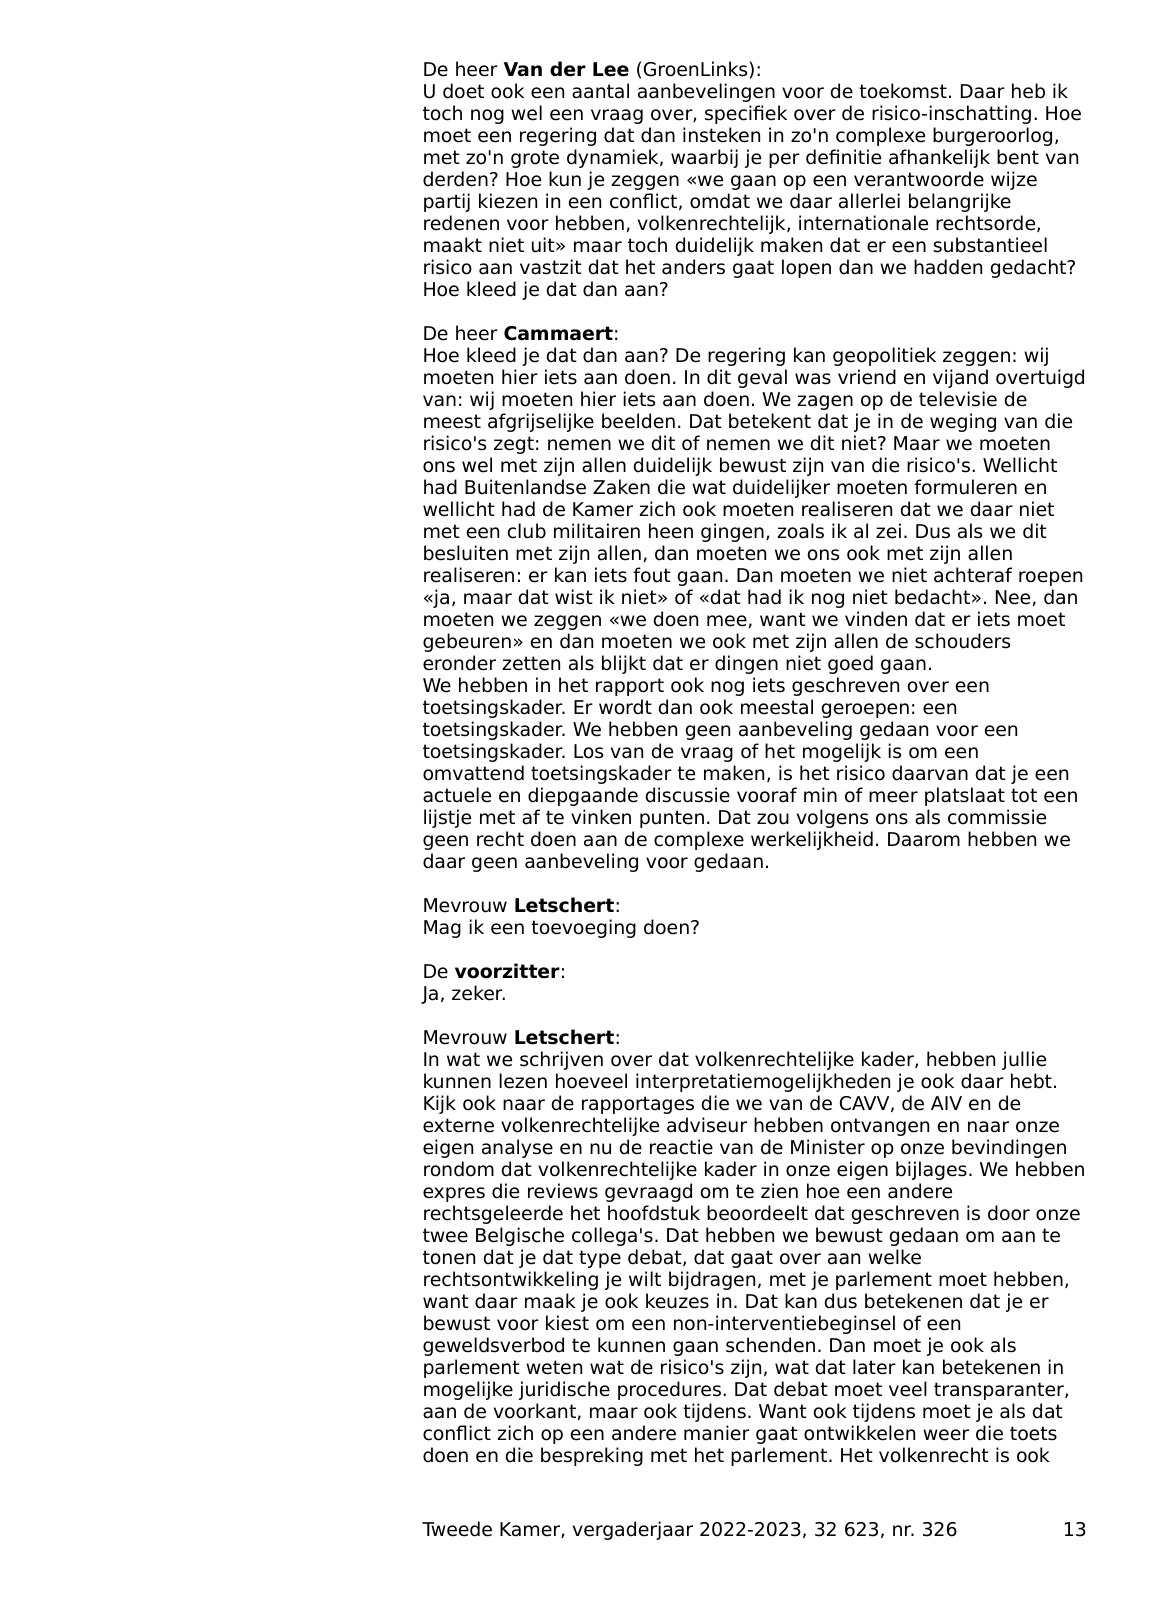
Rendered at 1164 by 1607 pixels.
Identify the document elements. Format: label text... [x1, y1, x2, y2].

text De voorzitter: [422, 961, 1087, 983]
text De heer Van der Lee (GroenLinks): [422, 59, 1087, 81]
text Mag ik een toevoeging doen? [422, 917, 1087, 939]
text In wat we schrijven over dat volkenrechtelijke kader, hebben jullie kunnen lezen hoeveel interpretatiemogelijkheden je ook daar hebt. Kijk ook naar de rapportages die we van de CAVV, de AIV en de externe volkenrechtelijke adviseur hebben ontvangen en naar onze eigen analyse en nu de reactie van de Minister op onze bevindingen rondom dat volkenrechtelijke kader in onze eigen bijlages. We hebben expres die reviews gevraagd om te zien hoe een andere rechtsgeleerde het hoofdstuk beoordeelt dat geschreven is door onze twee Belgische collega's. Dat hebben we bewust gedaan om aan te tonen dat je dat type debat, dat gaat over aan welke rechtsontwikkeling je wilt bijdragen, met je parlement moet hebben, want daar maak je ook keuzes in. Dat kan dus betekenen dat je er bewust voor kiest om een non-interventiebeginsel of een geweldsverbod te kunnen gaan schenden. Dan moet je ook als parlement weten wat de risico's zijn, wat dat later kan betekenen in mogelijke juridische procedures. Dat debat moet veel transparanter, aan de voorkant, maar ook tijdens. Want ook tijdens moet je als dat conflict zich op een andere manier gaat ontwikkelen weer die toets doen en die bespreking met het parlement. Het volkenrecht is ook [422, 1049, 1087, 1467]
text U doet ook een aantal aanbevelingen voor de toekomst. Daar heb ik toch nog wel een vraag over, specifiek over de risico-inschatting. Hoe moet een regering dat dan insteken in zo'n complexe burgeroorlog, met zo'n grote dynamiek, waarbij je per definitie afhankelijk bent van derden? Hoe kun je zeggen «we gaan op een verantwoorde wijze partij kiezen in een conflict, omdat we daar allerlei belangrijke redenen voor hebben, volkenrechtelijk, internationale rechtsorde, maakt niet uit» maar toch duidelijk maken dat er een substantieel risico aan vastzit dat het anders gaat lopen dan we hadden gedacht? Hoe kleed je dat dan aan? [422, 81, 1087, 301]
text Ja, zeker. [422, 983, 1087, 1005]
text De heer Cammaert: [422, 323, 1087, 345]
text Mevrouw Letschert: [422, 895, 1087, 917]
text We hebben in het rapport ook nog iets geschreven over een toetsingskader. Er wordt dan ook meestal geroepen: een toetsingskader. We hebben geen aanbeveling gedaan voor een toetsingskader. Los van de vraag of het mogelijk is om een omvattend toetsingskader te maken, is het risico daarvan dat je een actuele en diepgaande discussie vooraf min of meer platslaat tot een lijstje met af te vinken punten. Dat zou volgens ons als commissie geen recht doen aan de complexe werkelijkheid. Daarom hebben we daar geen aanbeveling voor gedaan. [422, 675, 1087, 872]
text Hoe kleed je dat dan aan? De regering kan geopolitiek zeggen: wij moeten hier iets aan doen. In dit geval was vriend en vijand overtuigd van: wij moeten hier iets aan doen. We zagen op de televisie de meest afgrijselijke beelden. Dat betekent dat je in de weging van die risico's zegt: nemen we dit of nemen we dit niet? Maar we moeten ons wel met zijn allen duidelijk bewust zijn van die risico's. Wellicht had Buitenlandse Zaken die wat duidelijker moeten formuleren en wellicht had de Kamer zich ook moeten realiseren dat we daar niet met een club militairen heen gingen, zoals ik al zei. Dus als we dit besluiten met zijn allen, dan moeten we ons ook met zijn allen realiseren: er kan iets fout gaan. Dan moeten we niet achteraf roepen «ja, maar dat wist ik niet» of «dat had ik nog niet bedacht». Nee, dan moeten we zeggen «we doen mee, want we vinden dat er iets moet gebeuren» en dan moeten we ook met zijn allen de schouders eronder zetten als blijkt dat er dingen niet goed gaan. [422, 345, 1087, 675]
text Mevrouw Letschert: [422, 1027, 1087, 1049]
